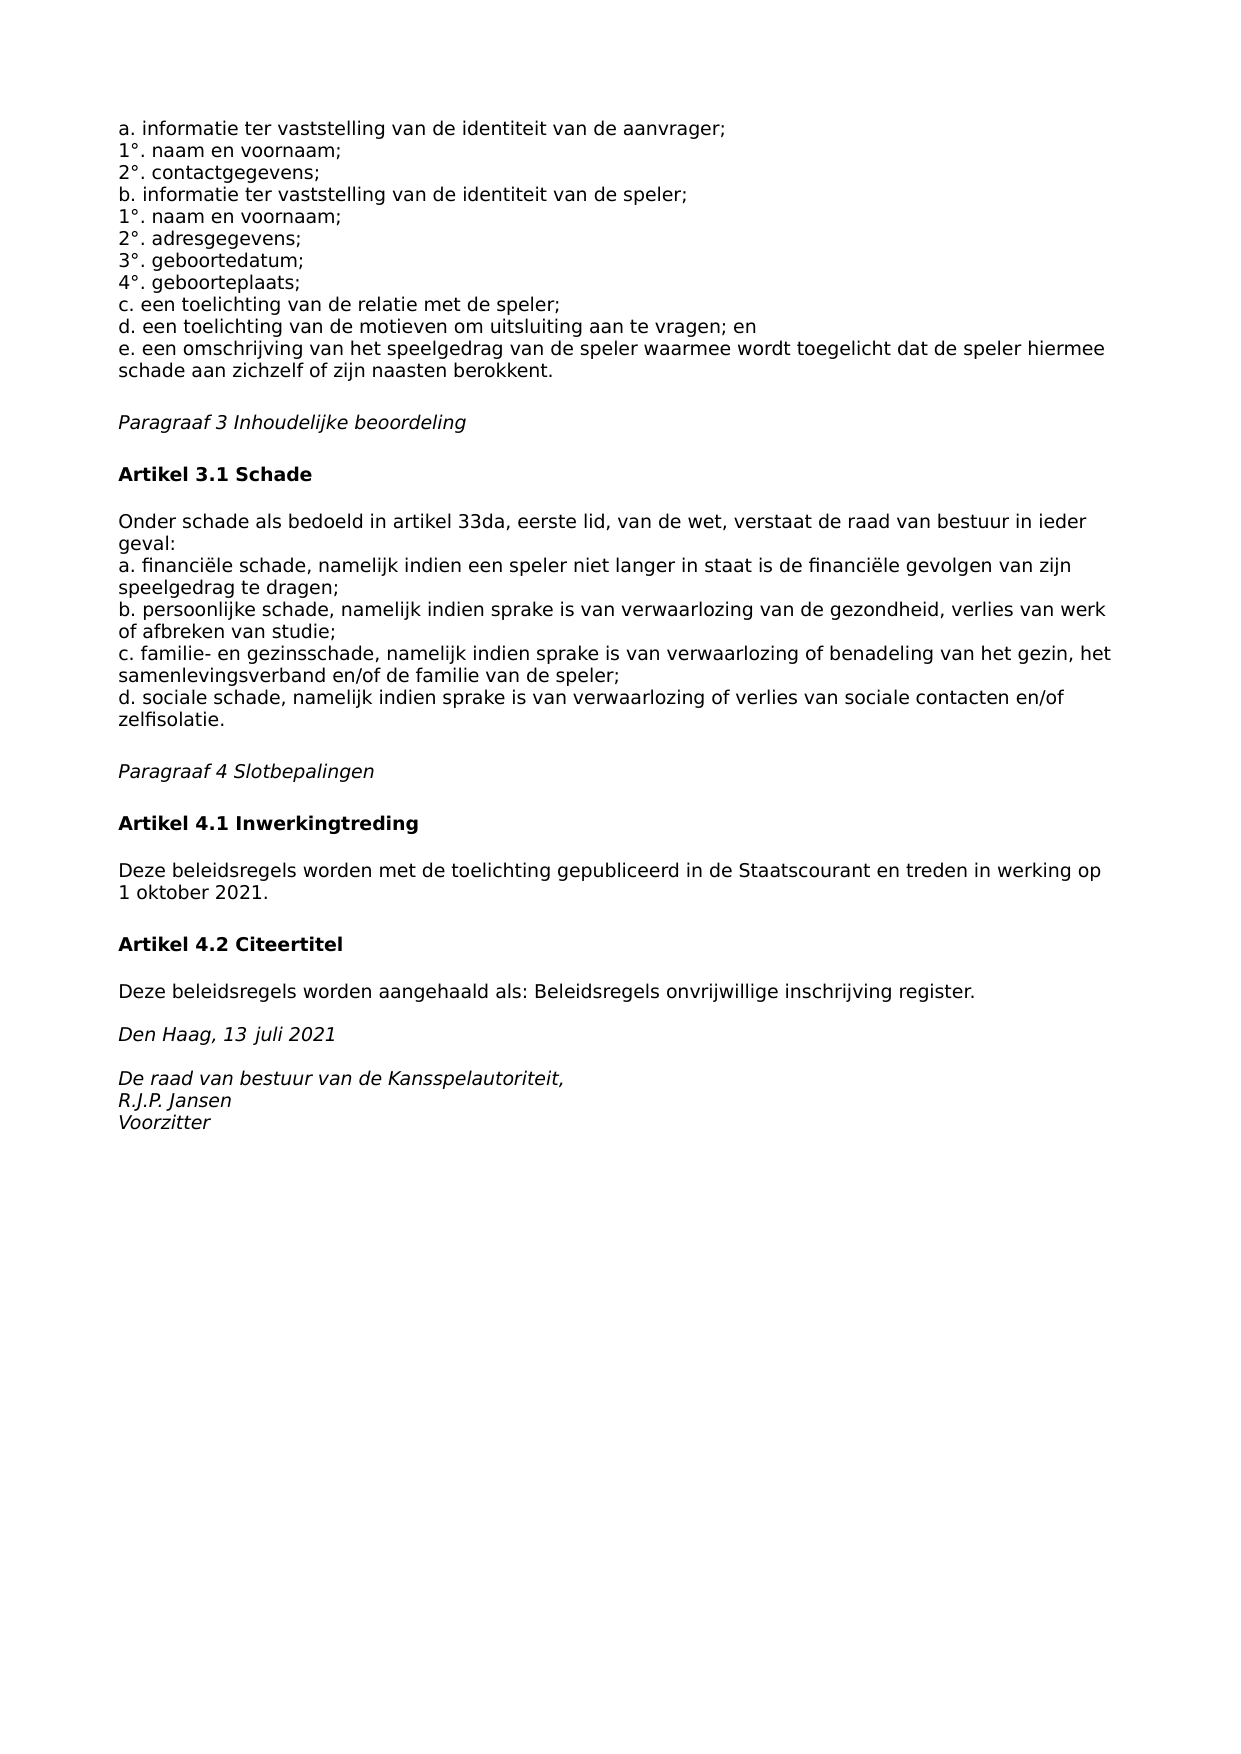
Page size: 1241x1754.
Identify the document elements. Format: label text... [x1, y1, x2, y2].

subtitle Paragraaf 3 Inhoudelijke beoordeling [118, 412, 1122, 434]
text c. een toelichting van de relatie met de speler; [118, 294, 1122, 316]
text 1°. naam en voornaam; [118, 140, 1122, 162]
text Den Haag, 13 juli 2021 [118, 1024, 1122, 1046]
subtitle Artikel 4.2 Citeertitel [118, 933, 1122, 956]
text 4°. geboorteplaats; [118, 272, 1122, 294]
text e. een omschrijving van het speelgedrag van de speler waarmee wordt toegelicht dat de speler hiermee schade aan zichzelf of zijn naasten berokkent. [118, 338, 1122, 382]
text 2°. contactgegevens; [118, 162, 1122, 184]
text 1°. naam en voornaam; [118, 206, 1122, 228]
text d. een toelichting van de motieven om uitsluiting aan te vragen; en [118, 316, 1122, 338]
subtitle Artikel 3.1 Schade [118, 464, 1122, 486]
text b. persoonlijke schade, namelijk indien sprake is van verwaarlozing van de gezondheid, verlies van werk of afbreken van studie; [118, 599, 1122, 643]
text Onder schade als bedoeld in artikel 33da, eerste lid, van de wet, verstaat de raad van bestuur in ieder geval: [118, 511, 1122, 555]
text Deze beleidsregels worden aangehaald als: Beleidsregels onvrijwillige inschrijving register. [118, 981, 1122, 1002]
subtitle Paragraaf 4 Slotbepalingen [118, 761, 1122, 783]
text Deze beleidsregels worden met de toelichting gepubliceerd in de Staatscourant en treden in werking op 1 oktober 2021. [118, 859, 1122, 903]
text d. sociale schade, namelijk indien sprake is van verwaarlozing of verlies van sociale contacten en/of zelfisolatie. [118, 687, 1122, 731]
text a. financiële schade, namelijk indien een speler niet langer in staat is de financiële gevolgen van zijn speelgedrag te dragen; [118, 555, 1122, 599]
text c. familie- en gezinsschade, namelijk indien sprake is van verwaarlozing of benadeling van het gezin, het samenlevingsverband en/of de familie van de speler; [118, 643, 1122, 687]
text 2°. adresgegevens; [118, 228, 1122, 250]
text a. informatie ter vaststelling van de identiteit van de aanvrager; [118, 118, 1122, 140]
text 3°. geboortedatum; [118, 250, 1122, 272]
subtitle Artikel 4.1 Inwerkingtreding [118, 813, 1122, 834]
text De raad van bestuur van de Kansspelautoriteit, R.J.P. Jansen Voorzitter [118, 1068, 1122, 1134]
text b. informatie ter vaststelling van de identiteit van de speler; [118, 184, 1122, 206]
